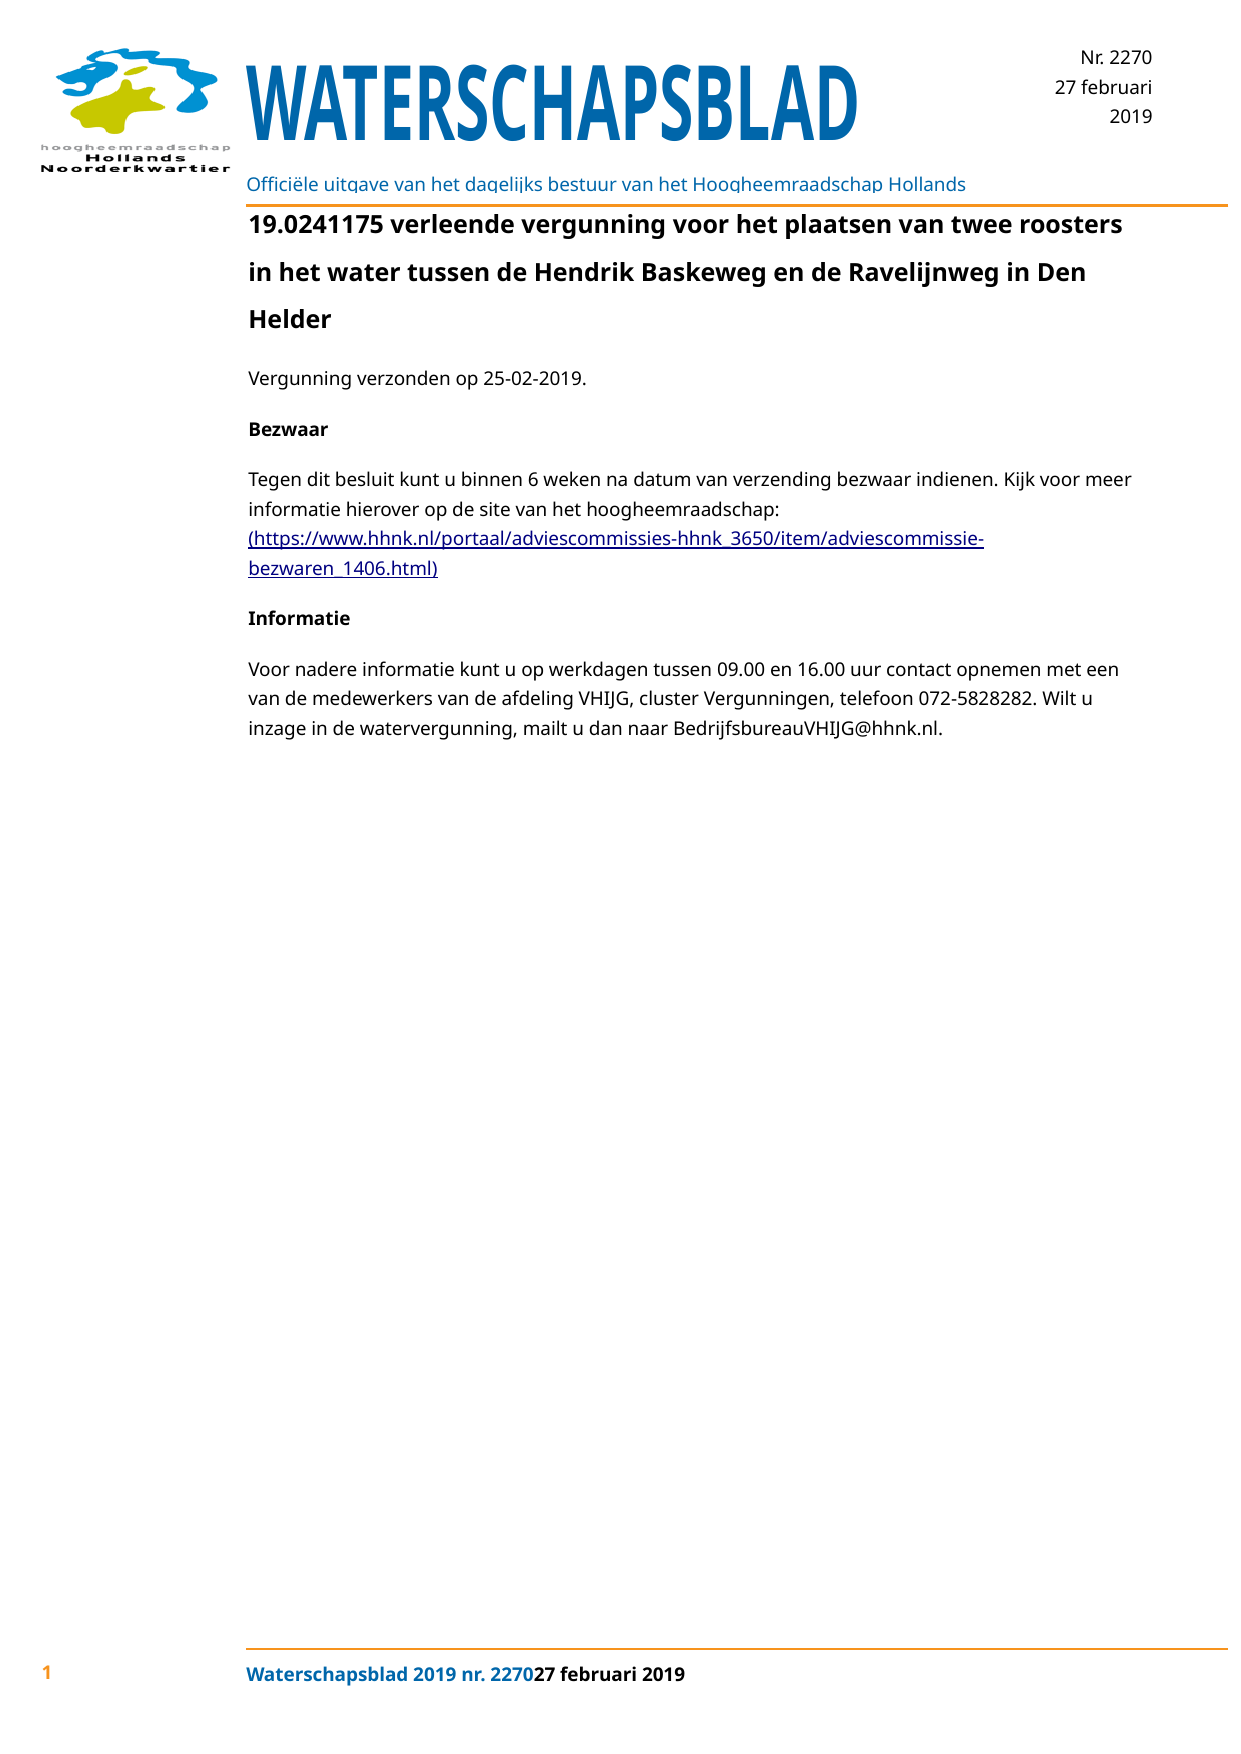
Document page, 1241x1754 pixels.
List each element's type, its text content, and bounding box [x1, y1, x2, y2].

text Tegen dit besluit kunt u binnen 6 weken na datum van verzending bezwaar indienen. Kijk voor meer informatie hierover op de site van het hoogheemraadschap: (https://www.hhnk.nl/portaal/adviescommissies-hhnk_3650/item/adviescommissie-bezwaren_1406.html) [248, 466, 1152, 581]
text Voor nadere informatie kunt u op werkdagen tussen 09.00 en 16.00 uur contact opnemen met een van de medewerkers van de afdeling VHIJG, cluster Vergunningen, telefoon 072-5828282. Wilt u inzage in de watervergunning, mailt u dan naar BedrijfsbureauVHIJG@hhnk.nl. [248, 656, 1152, 741]
text Informatie [248, 606, 1152, 631]
text Bezwaar [248, 416, 1152, 442]
picture [41, 47, 231, 172]
text 19.0241175 verleende vergunning voor het plaatsen van twee roosters in het water tussen de Hendrik Baskeweg en de Ravelijnweg in Den Helder [248, 207, 1152, 336]
text Vergunning verzonden op 25-02-2019. [248, 366, 1152, 391]
